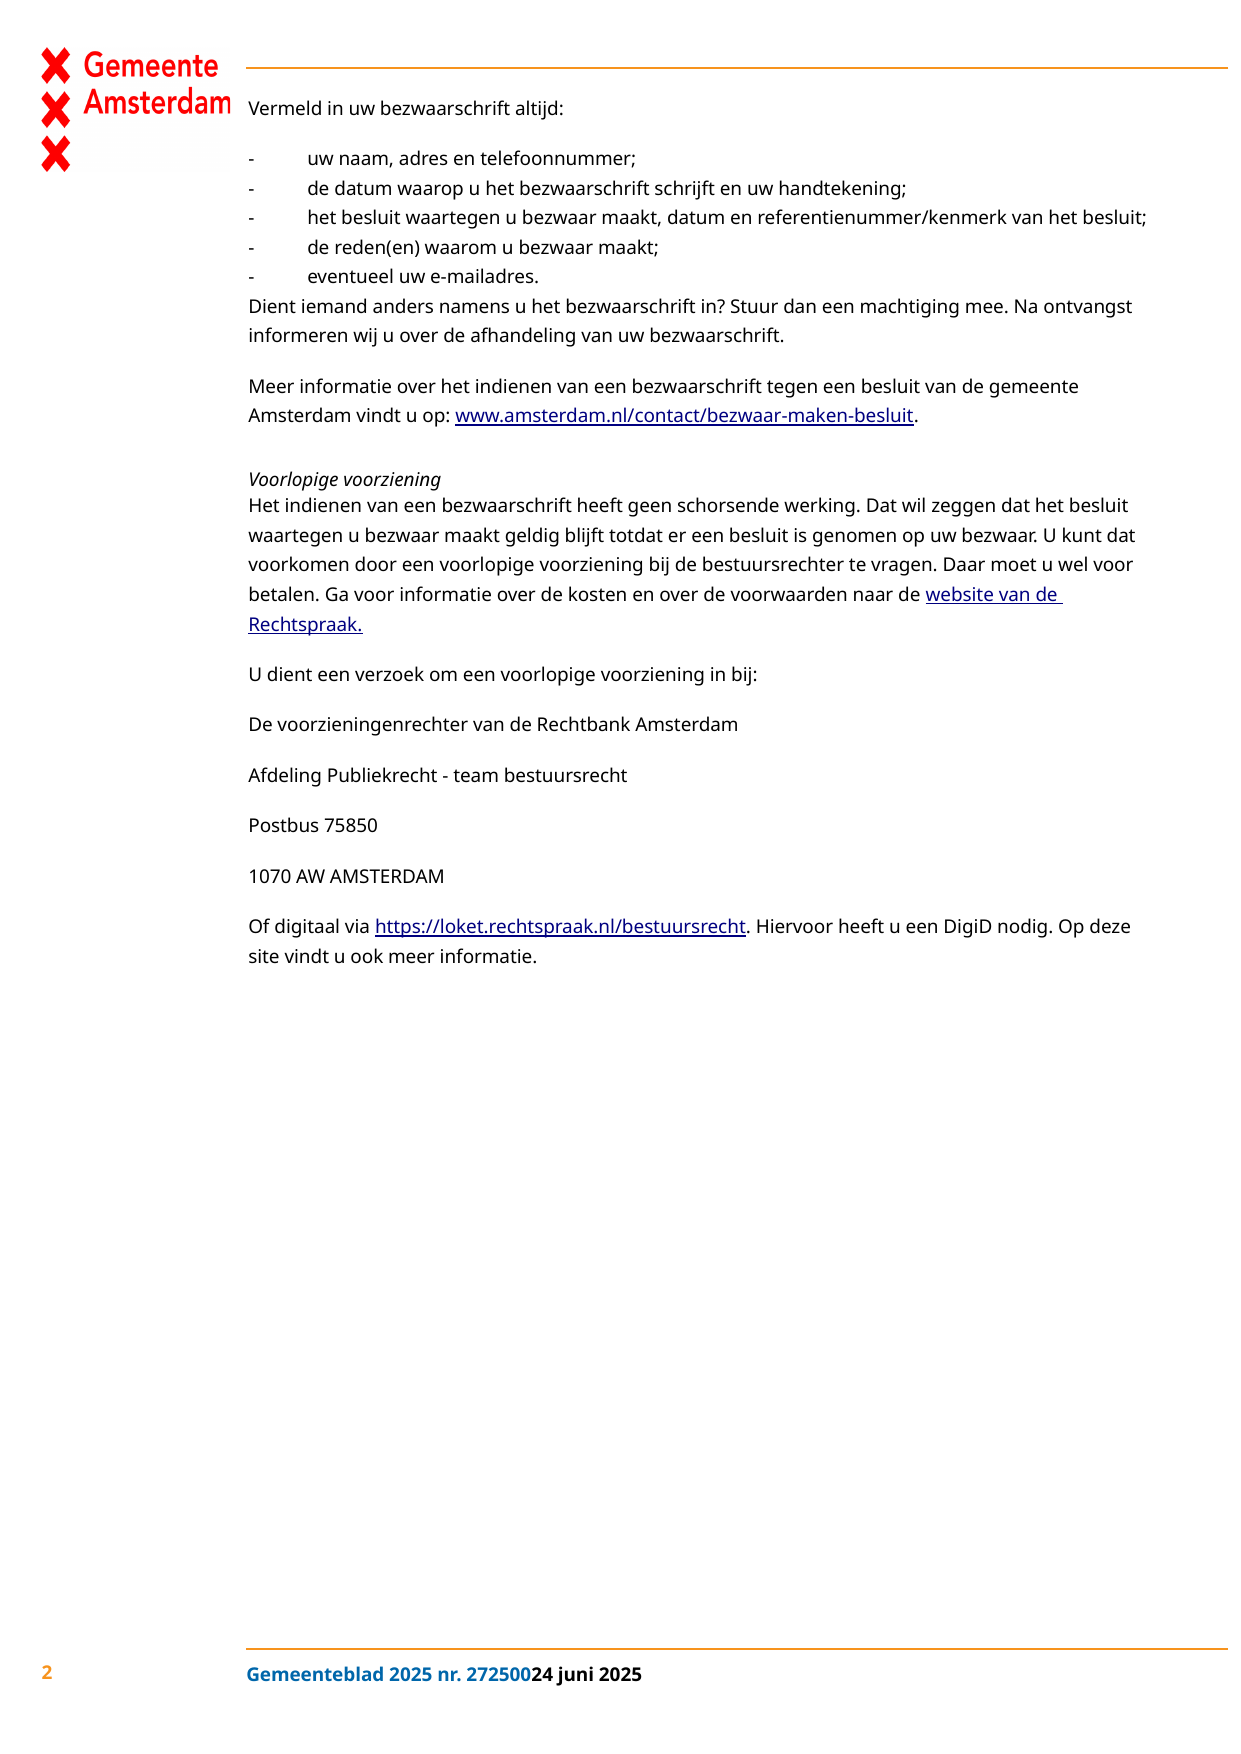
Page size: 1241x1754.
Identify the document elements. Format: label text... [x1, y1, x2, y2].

list de reden(en) waarom u bezwaar maakt; [248, 234, 1152, 260]
text Postbus 75850 [248, 812, 1152, 838]
list uw naam, adres en telefoonnummer; [248, 145, 1152, 171]
text Voorlopige voorziening [248, 467, 1152, 492]
text Vermeld in uw bezwaarschrift altijd: [248, 95, 1152, 121]
text Het indienen van een bezwaarschrift heeft geen schorsende werking. Dat wil zeggen dat het besluit waartegen u bezwaar maakt geldig blijft totdat er een besluit is genomen op uw bezwaar. U kunt dat voorkomen door een voorlopige voorziening bij de bestuursrechter te vragen. Daar moet u wel voor betalen. Ga voor informatie over de kosten en over de voorwaarden naar de website van de Rechtspraak. [248, 492, 1152, 636]
list eventueel uw e-mailadres. [248, 263, 1152, 289]
list het besluit waartegen u bezwaar maakt, datum en referentienummer/kenmerk van het besluit; [248, 204, 1152, 230]
text Afdeling Publiekrecht - team bestuursrecht [248, 762, 1152, 788]
text Meer informatie over het indienen van een bezwaarschrift tegen een besluit van de gemeente Amsterdam vindt u op: www.amsterdam.nl/contact/bezwaar-maken-besluit. [248, 373, 1152, 428]
list de datum waarop u het bezwaarschrift schrijft en uw handtekening; [248, 175, 1152, 201]
text Dient iemand anders namens u het bezwaarschrift in? Stuur dan een machtiging mee. Na ontvangst informeren wij u over de afhandeling van uw bezwaarschrift. [248, 293, 1152, 348]
text Of digitaal via https://loket.rechtspraak.nl/bestuursrecht. Hiervoor heeft u een DigiD nodig. Op deze site vindt u ook meer informatie. [248, 913, 1152, 968]
text 1070 AW AMSTERDAM [248, 863, 1152, 888]
text De voorzieningenrechter van de Rechtbank Amsterdam [248, 712, 1152, 737]
picture [41, 47, 231, 172]
text U dient een verzoek om een voorlopige voorziening in bij: [248, 661, 1152, 687]
